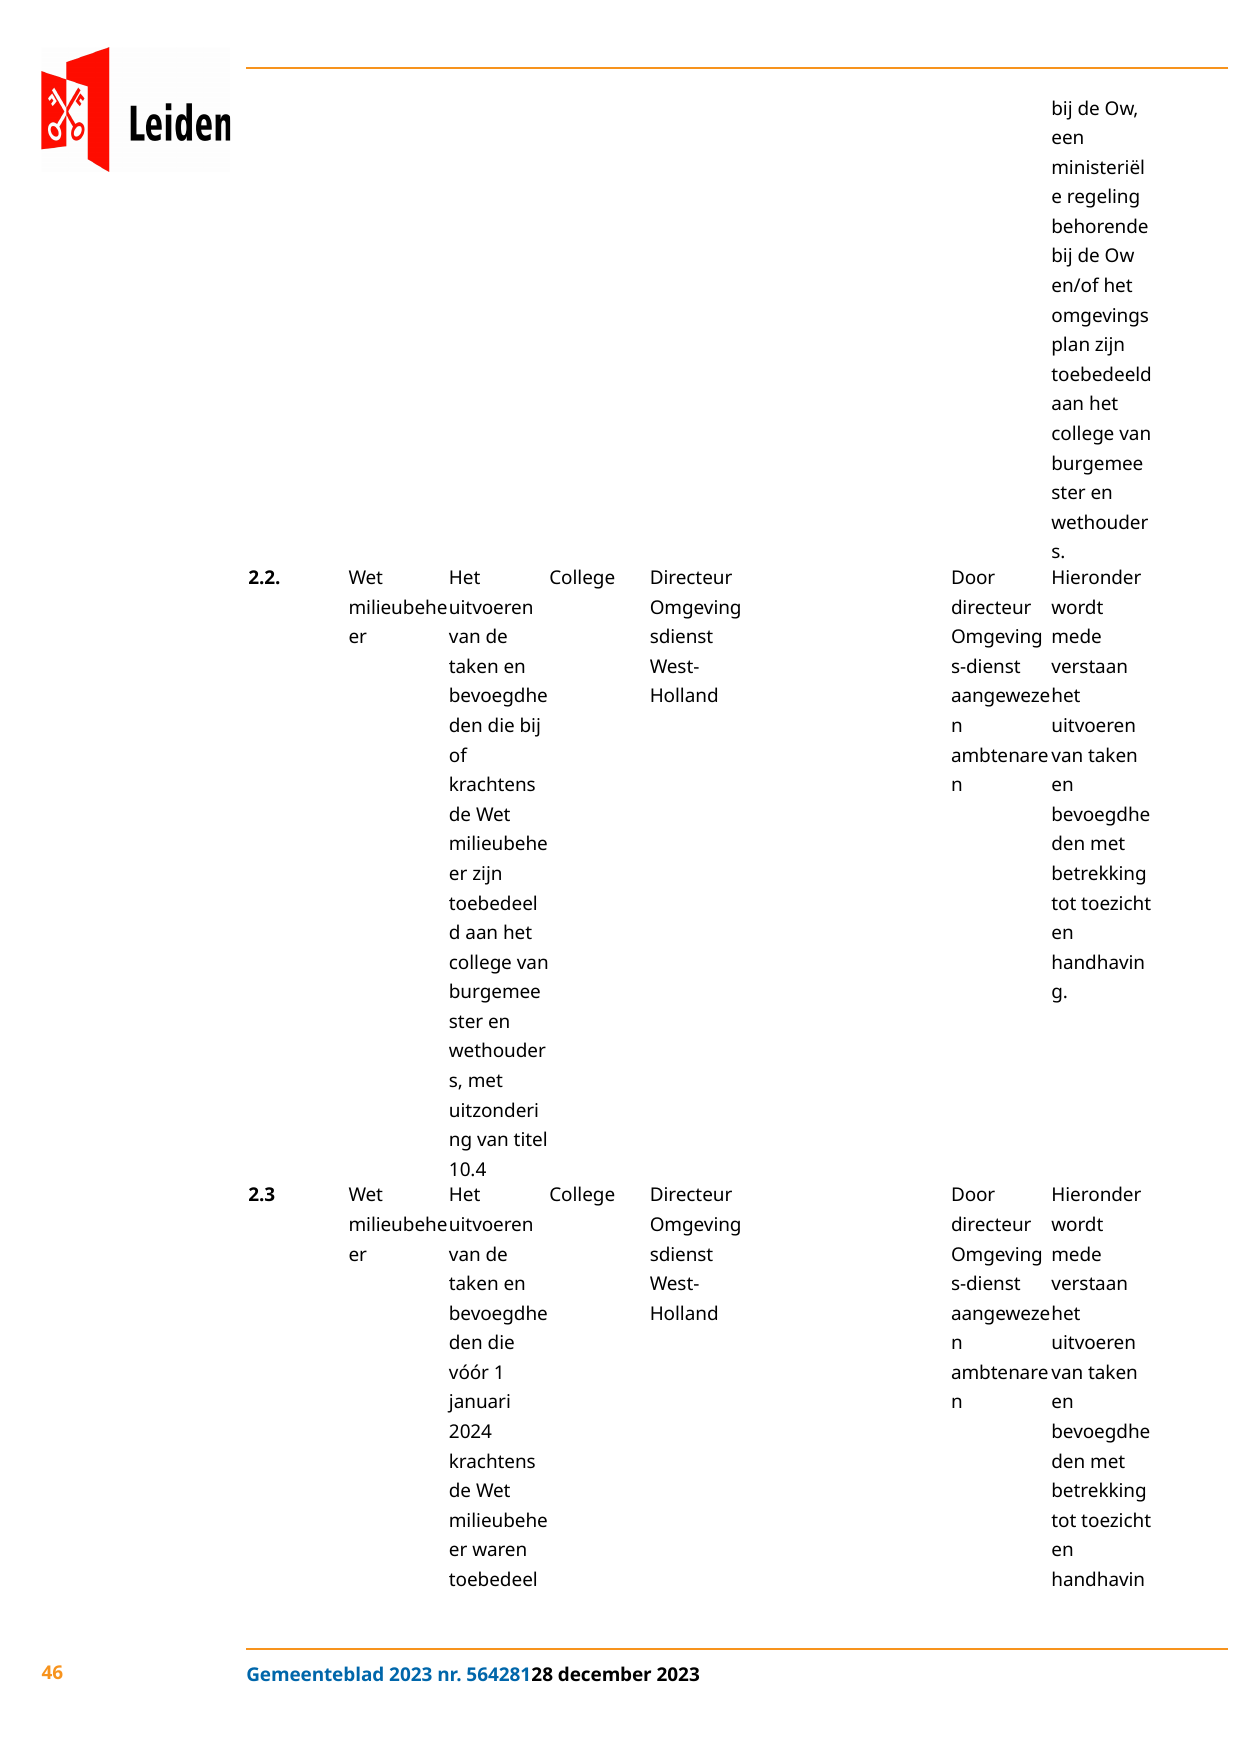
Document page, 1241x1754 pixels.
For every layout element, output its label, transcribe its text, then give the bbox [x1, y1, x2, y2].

table_cell Directeur Omgevingsdienst West-Holland [650, 1182, 750, 1592]
table_cell [650, 95, 750, 564]
table_cell Hieronder wordt mede verstaan het uitvoeren van taken en bevoegdheden met betrekking tot toezicht en handhaving. [1051, 564, 1152, 1182]
table_cell Hieronder wordt mede verstaan het uitvoeren van taken en bevoegdheden met betrekking tot toezicht en handhavin [1051, 1182, 1152, 1592]
table_cell [850, 564, 951, 1182]
table_cell bij de Ow, een ministeriële regeling behorende bij de Ow en/of het omgevingsplan zijn toebedeeld aan het college van burgemeester en wethouders. [1051, 95, 1152, 564]
table_cell [248, 95, 348, 564]
table_cell [348, 95, 449, 564]
table_cell Wet milieubeheer [348, 1182, 449, 1592]
table_cell [750, 95, 850, 564]
table_cell [850, 1182, 951, 1592]
table_cell [750, 564, 850, 1182]
table_cell [549, 95, 649, 564]
table_cell Het uitvoeren van de taken en bevoegdheden die vóór 1 januari 2024 krachtens de Wet milieubeheer waren toebedeel [449, 1182, 549, 1592]
table_cell College [549, 564, 649, 1182]
table_cell Wet milieubeheer [348, 564, 449, 1182]
table_cell Door directeur Omgevings-dienst aangewezen ambtenaren [951, 1182, 1051, 1592]
table_cell Directeur Omgevingsdienst West-Holland [650, 564, 750, 1182]
picture [41, 47, 231, 172]
table_cell Door directeur Omgevings-dienst aangewezen ambtenaren [951, 564, 1051, 1182]
table_cell Het uitvoeren van de taken en bevoegdheden die bij of krachtens de Wet milieubeheer zijn toebedeeld aan het college van burgemeester en wethouders, met uitzondering van titel 10.4 [449, 564, 549, 1182]
table_cell College [549, 1182, 649, 1592]
table_cell [951, 95, 1051, 564]
table_cell 2.3 [248, 1182, 348, 1592]
table_cell [750, 1182, 850, 1592]
table_cell [449, 95, 549, 564]
table_cell 2.2. [248, 564, 348, 1182]
table_cell [850, 95, 951, 564]
